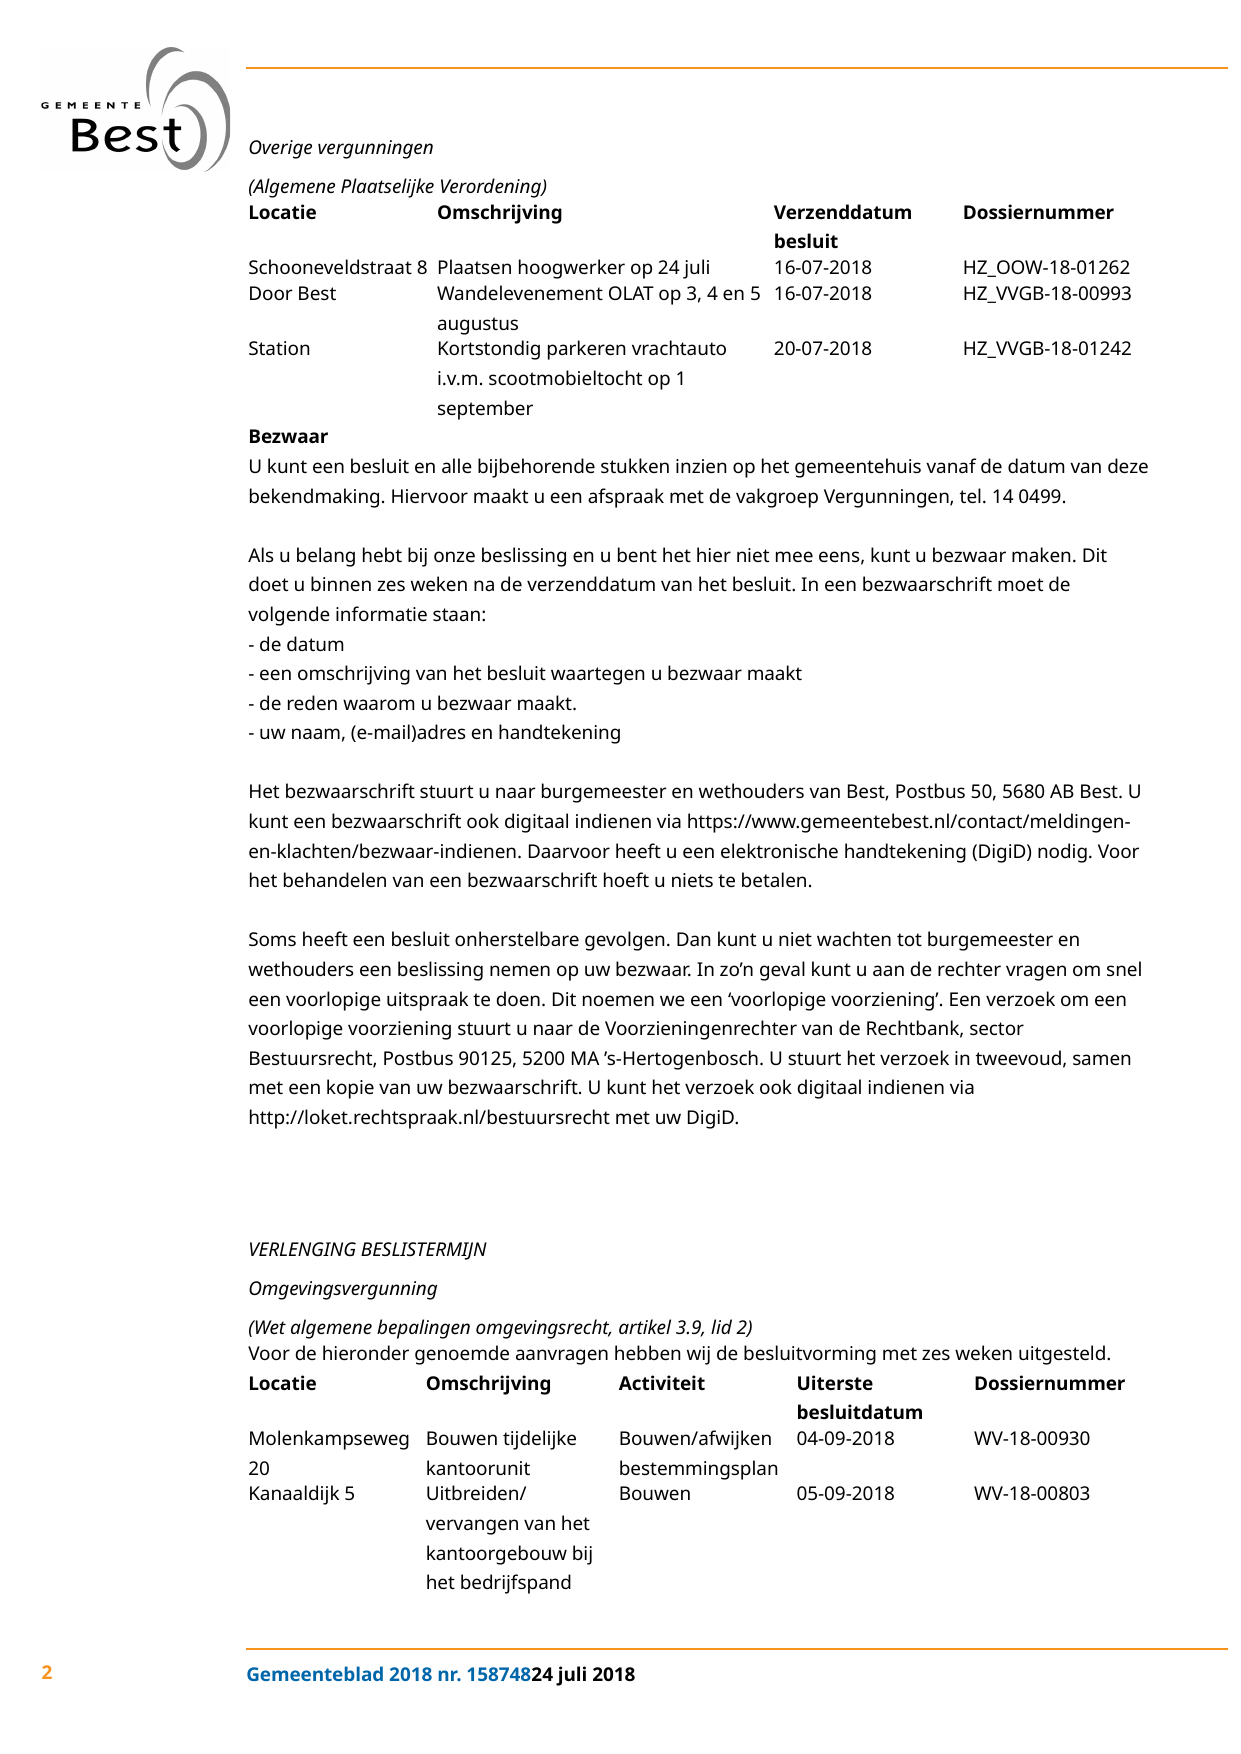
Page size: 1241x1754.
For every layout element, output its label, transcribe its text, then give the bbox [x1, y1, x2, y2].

text Voor de hieronder genoemde aanvragen hebben wij de besluitvorming met zes weken uitgesteld. [248, 1340, 1152, 1366]
table_cell WV-18-00803 [974, 1481, 1152, 1595]
text Overige vergunningen [248, 134, 1152, 160]
table_cell HZ_VVGB-18-01242 [963, 336, 1152, 420]
table_cell HZ_VVGB-18-00993 [963, 280, 1152, 336]
text Als u belang hebt bij onze beslissing en u bent het hier niet mee eens, kunt u bezwaar maken. Dit doet u binnen zes weken na de verzenddatum van het besluit. In een bezwaarschrift moet de volgende informatie staan: [248, 542, 1152, 627]
table_header Dossiernummer [963, 199, 1152, 254]
table_cell Molenkampseweg 20 [248, 1425, 426, 1481]
table_cell Schooneveldstraat 8 [248, 255, 437, 280]
table_cell Door Best [248, 280, 437, 336]
table_header Locatie [248, 199, 437, 254]
table_cell Bouwen tijdelijke kantoorunit [426, 1425, 619, 1481]
table_header Omschrijving [437, 199, 774, 254]
text (Wet algemene bepalingen omgevingsrecht, artikel 3.9, lid 2) [248, 1314, 1152, 1340]
table_header Dossiernummer [974, 1370, 1152, 1425]
table_cell Plaatsen hoogwerker op 24 juli [437, 255, 774, 280]
text Bezwaar [248, 424, 1152, 449]
text Het bezwaarschrift stuurt u naar burgemeester en wethouders van Best, Postbus 50, 5680 AB Best. U kunt een bezwaarschrift ook digitaal indienen via https://www.gemeentebest.nl/contact/meldingen-en-klachten/bezwaar-indienen. Daarvoor heeft u een elektronische handtekening (DigiD) nodig. Voor het behandelen van een bezwaarschrift hoeft u niets te betalen. [248, 779, 1152, 893]
table_cell Kanaaldijk 5 [248, 1481, 426, 1595]
table_cell Bouwen [619, 1481, 796, 1595]
table_cell Kortstondig parkeren vrachtauto i.v.m. scootmobieltocht op 1 september [437, 336, 774, 420]
table_header Omschrijving [426, 1370, 619, 1425]
table_cell Uitbreiden/vervangen van het kantoorgebouw bij het bedrijfspand [426, 1481, 619, 1595]
text - een omschrijving van het besluit waartegen u bezwaar maakt [248, 660, 1152, 686]
text U kunt een besluit en alle bijbehorende stukken inzien op het gemeentehuis vanaf de datum van deze bekendmaking. Hiervoor maakt u een afspraak met de vakgroep Vergunningen, tel. 14 0499. [248, 453, 1152, 508]
table_header Verzenddatum besluit [774, 199, 963, 254]
table_cell 05-09-2018 [796, 1481, 974, 1595]
table_header Uiterste besluitdatum [796, 1370, 974, 1425]
table_cell 16-07-2018 [774, 255, 963, 280]
text Omgevingsvergunning [248, 1275, 1152, 1301]
table_cell 20-07-2018 [774, 336, 963, 420]
picture [41, 47, 231, 172]
table_cell HZ_OOW-18-01262 [963, 255, 1152, 280]
table_cell 16-07-2018 [774, 280, 963, 336]
table_header Activiteit [619, 1370, 796, 1425]
text VERLENGING BESLISTERMIJN [248, 1236, 1152, 1262]
table_cell Wandelevenement OLAT op 3, 4 en 5 augustus [437, 280, 774, 336]
table_cell WV-18-00930 [974, 1425, 1152, 1481]
text - uw naam, (e-mail)adres en handtekening [248, 719, 1152, 745]
table_cell Station [248, 336, 437, 420]
text (Algemene Plaatselijke Verordening) [248, 173, 1152, 199]
table_cell Bouwen/afwijken bestemmingsplan [619, 1425, 796, 1481]
text - de datum [248, 631, 1152, 656]
table_cell 04-09-2018 [796, 1425, 974, 1481]
text - de reden waarom u bezwaar maakt. [248, 690, 1152, 716]
text Soms heeft een besluit onherstelbare gevolgen. Dan kunt u niet wachten tot burgemeester en wethouders een beslissing nemen op uw bezwaar. In zo’n geval kunt u aan de rechter vragen om snel een voorlopige uitspraak te doen. Dit noemen we een ‘voorlopige voorziening’. Een verzoek om een voorlopige voorziening stuurt u naar de Voorzieningenrechter van de Rechtbank, sector Bestuursrecht, Postbus 90125, 5200 MA ’s-Hertogenbosch. U stuurt het verzoek in tweevoud, samen met een kopie van uw bezwaarschrift. U kunt het verzoek ook digitaal indienen via http://loket.rechtspraak.nl/bestuursrecht met uw DigiD. [248, 927, 1152, 1130]
table_header Locatie [248, 1370, 426, 1425]
